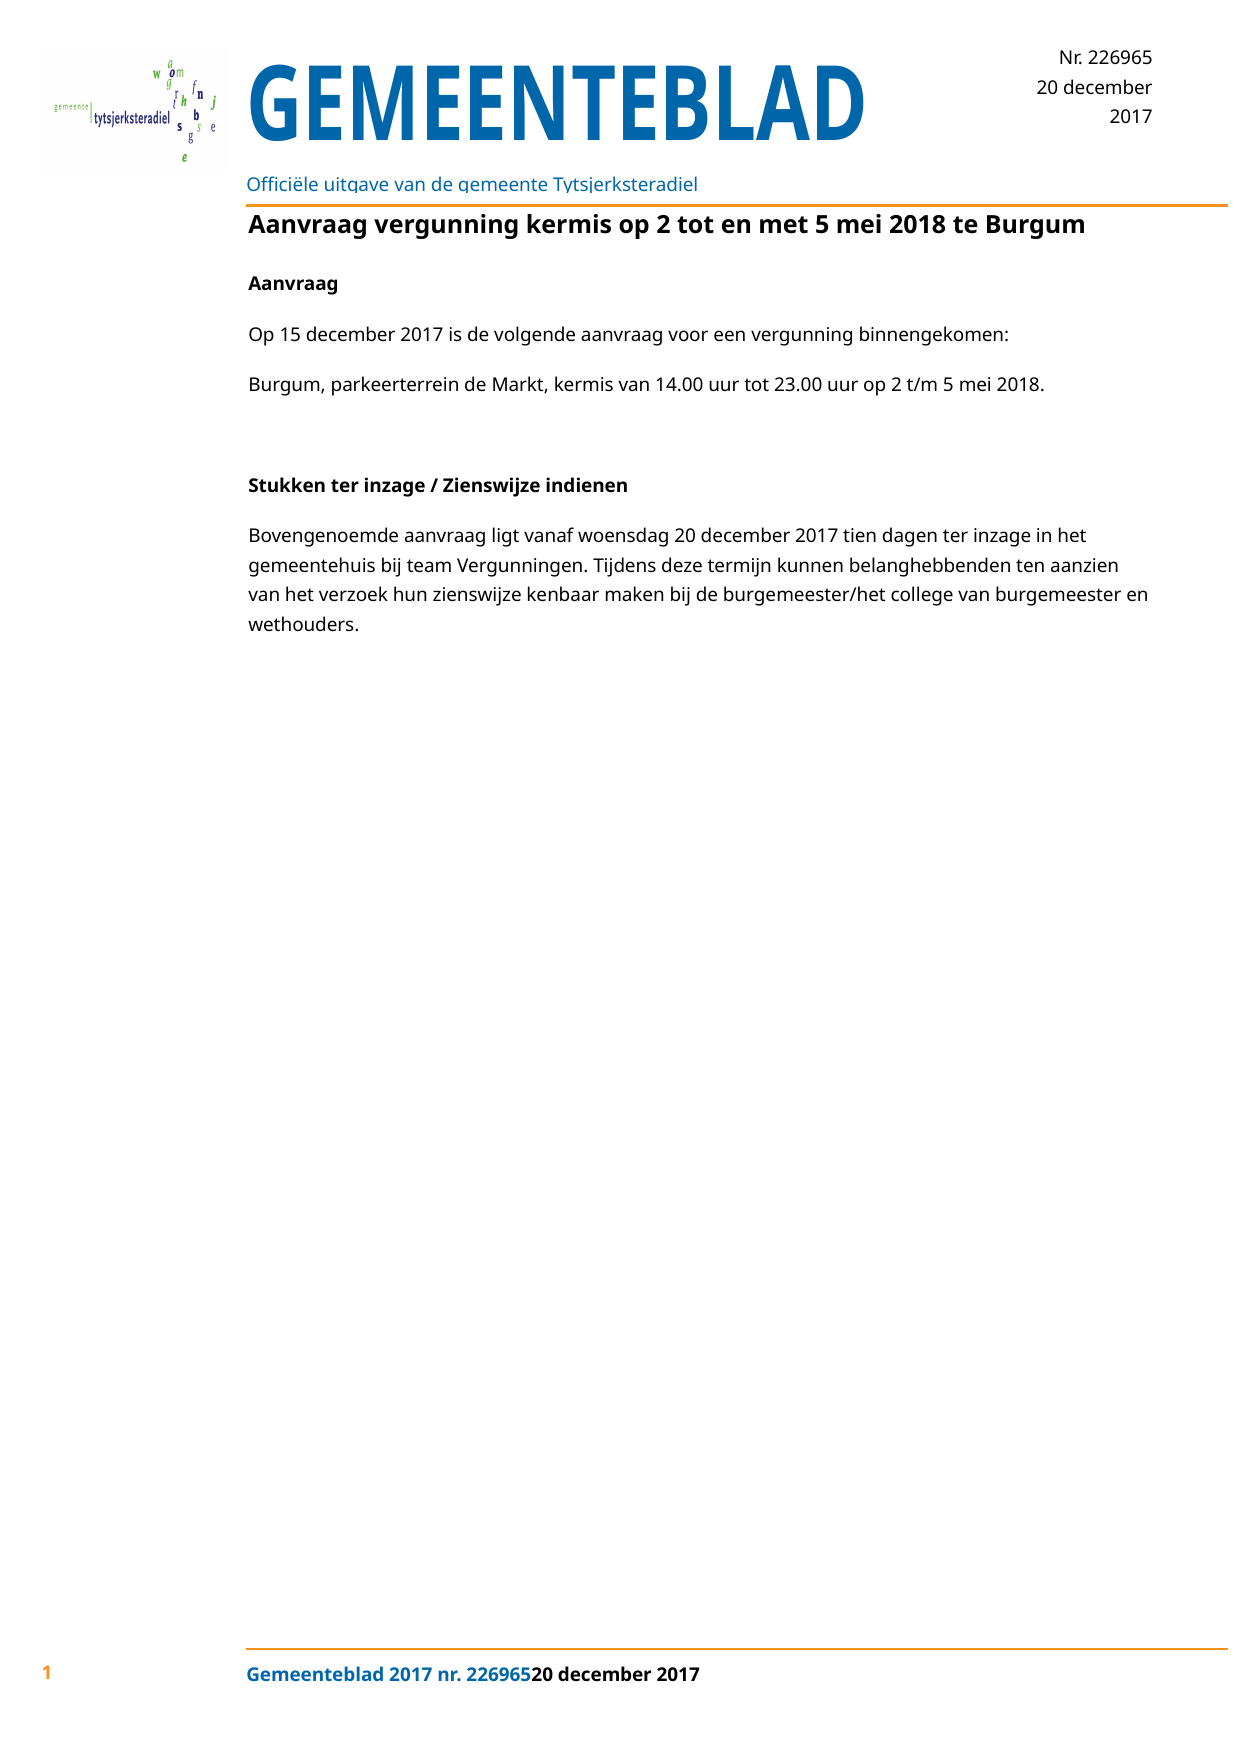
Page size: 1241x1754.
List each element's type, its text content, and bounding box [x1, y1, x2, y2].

text Stukken ter inzage / Zienswijze indienen [248, 472, 1152, 498]
text Bovengenoemde aanvraag ligt vanaf woensdag 20 december 2017 tien dagen ter inzage in het gemeentehuis bij team Vergunningen. Tijdens deze termijn kunnen belanghebbenden ten aanzien van het verzoek hun zienswijze kenbaar maken bij de burge­meester/het college van burgemeester en wethouders. [248, 522, 1152, 637]
picture [41, 47, 231, 172]
text Aanvraag vergunning kermis op 2 tot en met 5 mei 2018 te Burgum [248, 207, 1152, 241]
text Burgum, parkeerterrein de Markt, kermis van 14.00 uur tot 23.00 uur op 2 t/m 5 mei 2018. [248, 371, 1152, 397]
text Aanvraag [248, 270, 1152, 296]
text Op 15 december 2017 is de volgende aanvraag voor een vergunning binnengekomen: [248, 321, 1152, 346]
